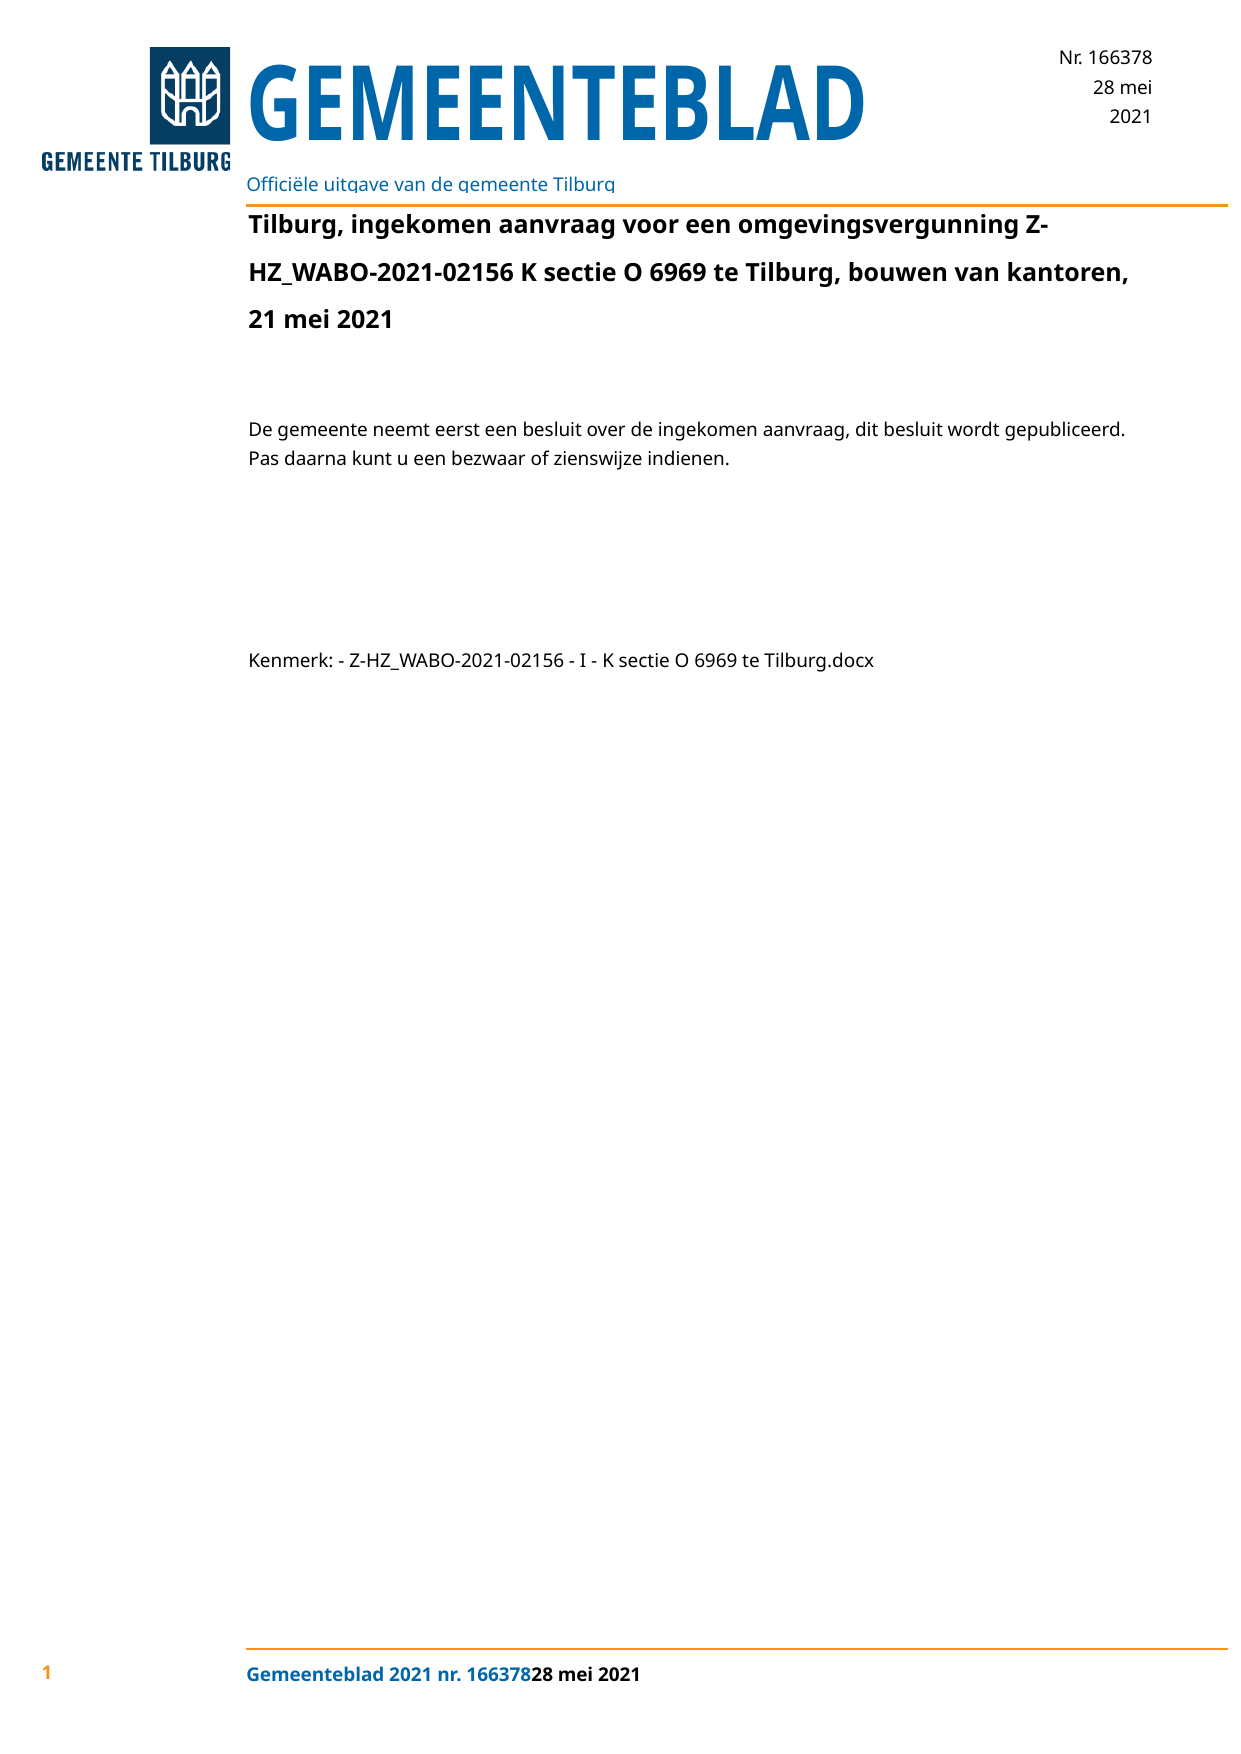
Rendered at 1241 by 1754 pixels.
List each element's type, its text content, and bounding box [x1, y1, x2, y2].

text De gemeente neemt eerst een besluit over de ingekomen aanvraag, dit besluit wordt gepubliceerd. Pas daarna kunt u een bezwaar of zienswijze indienen. [248, 416, 1152, 471]
picture [41, 47, 231, 172]
text Tilburg, ingekomen aanvraag voor een omgevingsvergunning Z-HZ_WABO-2021-02156 K sectie O 6969 te Tilburg, bouwen van kantoren, 21 mei 2021 [248, 207, 1152, 336]
text Kenmerk: - Z-HZ_WABO-2021-02156 - I - K sectie O 6969 te Tilburg.docx [248, 647, 1152, 673]
